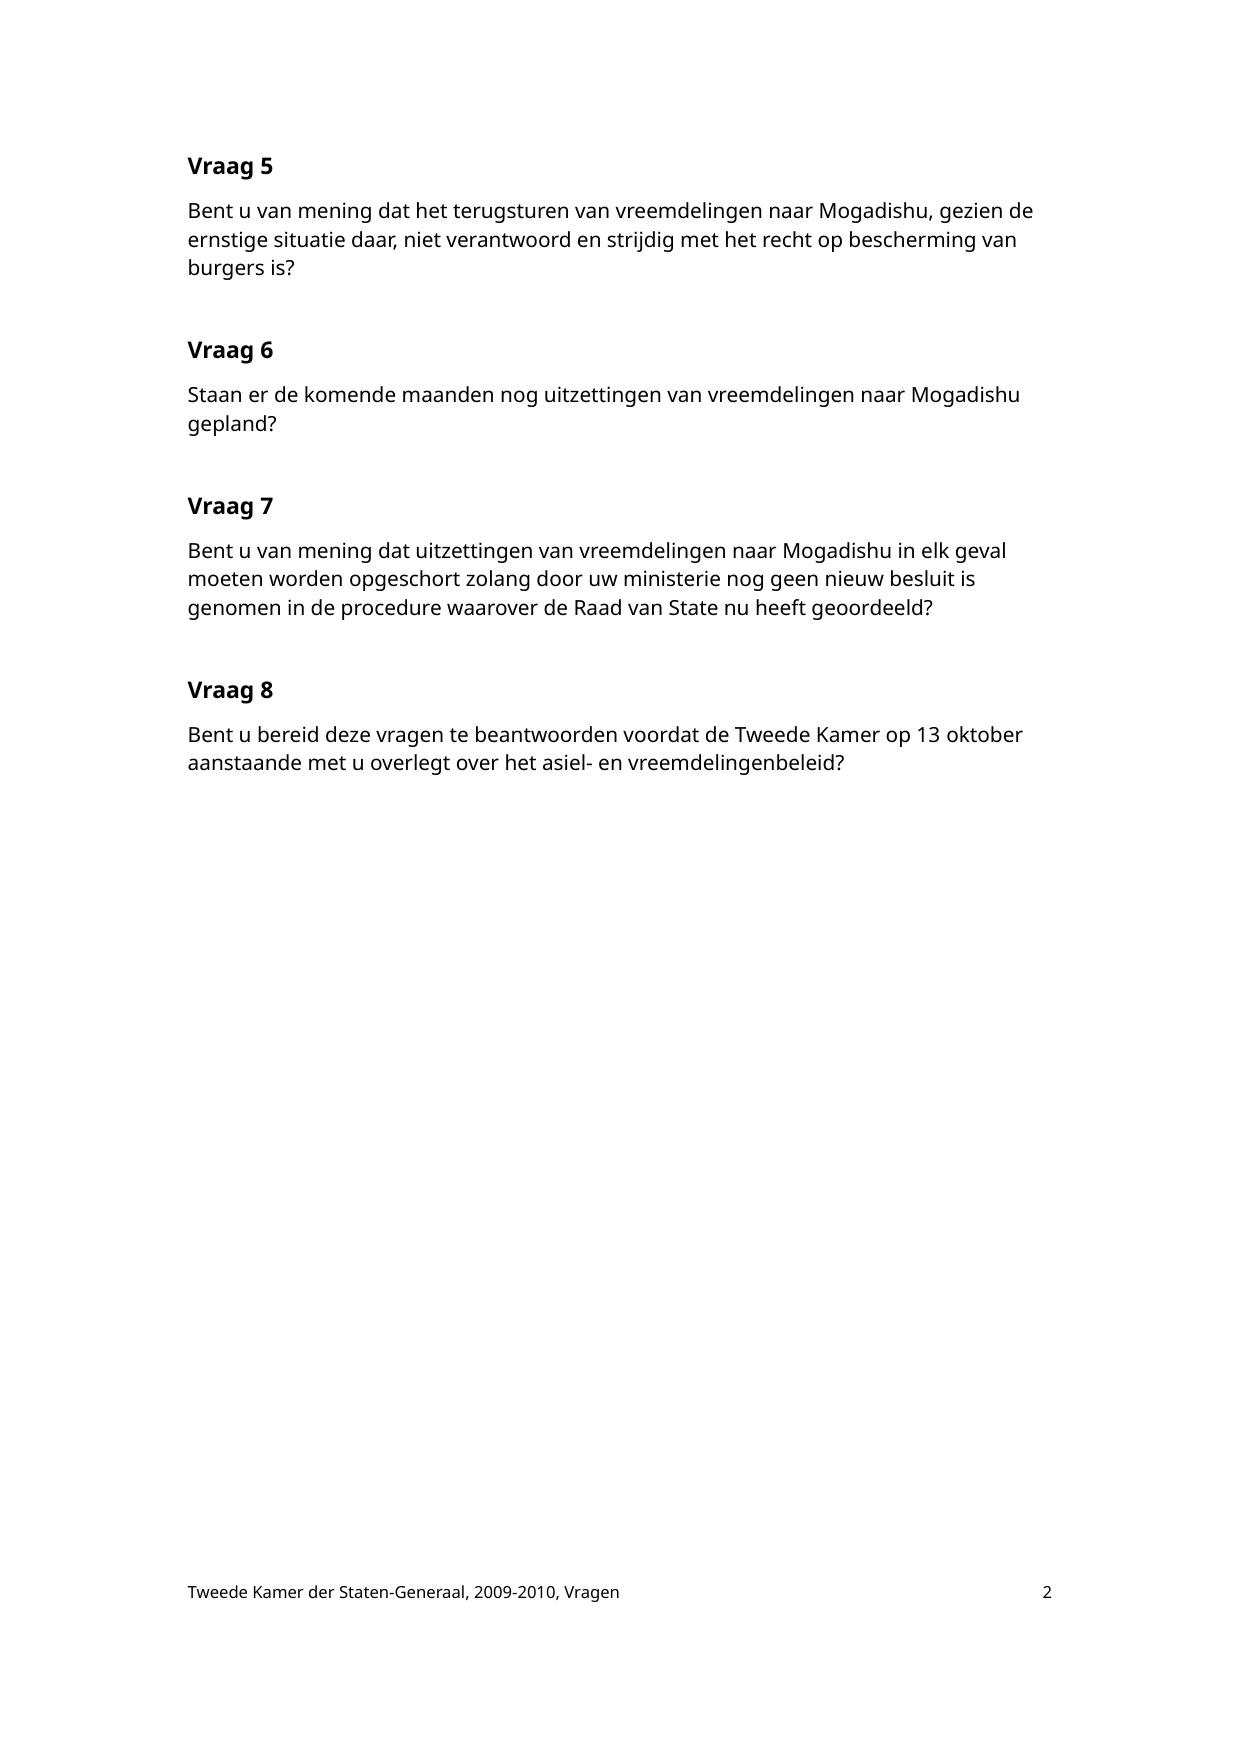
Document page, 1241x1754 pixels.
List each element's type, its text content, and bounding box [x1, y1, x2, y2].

subtitle Vraag 5 [187, 150, 1053, 181]
text Bent u van mening dat uitzettingen van vreemdelingen naar Mogadishu in elk geval moeten worden opgeschort zolang door uw ministerie nog geen nieuw besluit is genomen in de procedure waarover de Raad van State nu heeft geoordeeld? [187, 536, 1053, 621]
text Staan er de komende maanden nog uitzettingen van vreemdelingen naar Mogadishu gepland? [187, 380, 1053, 437]
text Bent u van mening dat het terugsturen van vreemdelingen naar Mogadishu, gezien de ernstige situatie daar, niet verantwoord en strijdig met het recht op bescherming van burgers is? [187, 196, 1053, 282]
subtitle Vraag 7 [187, 490, 1053, 521]
text Bent u bereid deze vragen te beantwoorden voordat de Tweede Kamer op 13 oktober aanstaande met u overlegt over het asiel- en vreemdelingenbeleid? [187, 720, 1053, 777]
subtitle Vraag 8 [187, 674, 1053, 705]
subtitle Vraag 6 [187, 334, 1053, 365]
